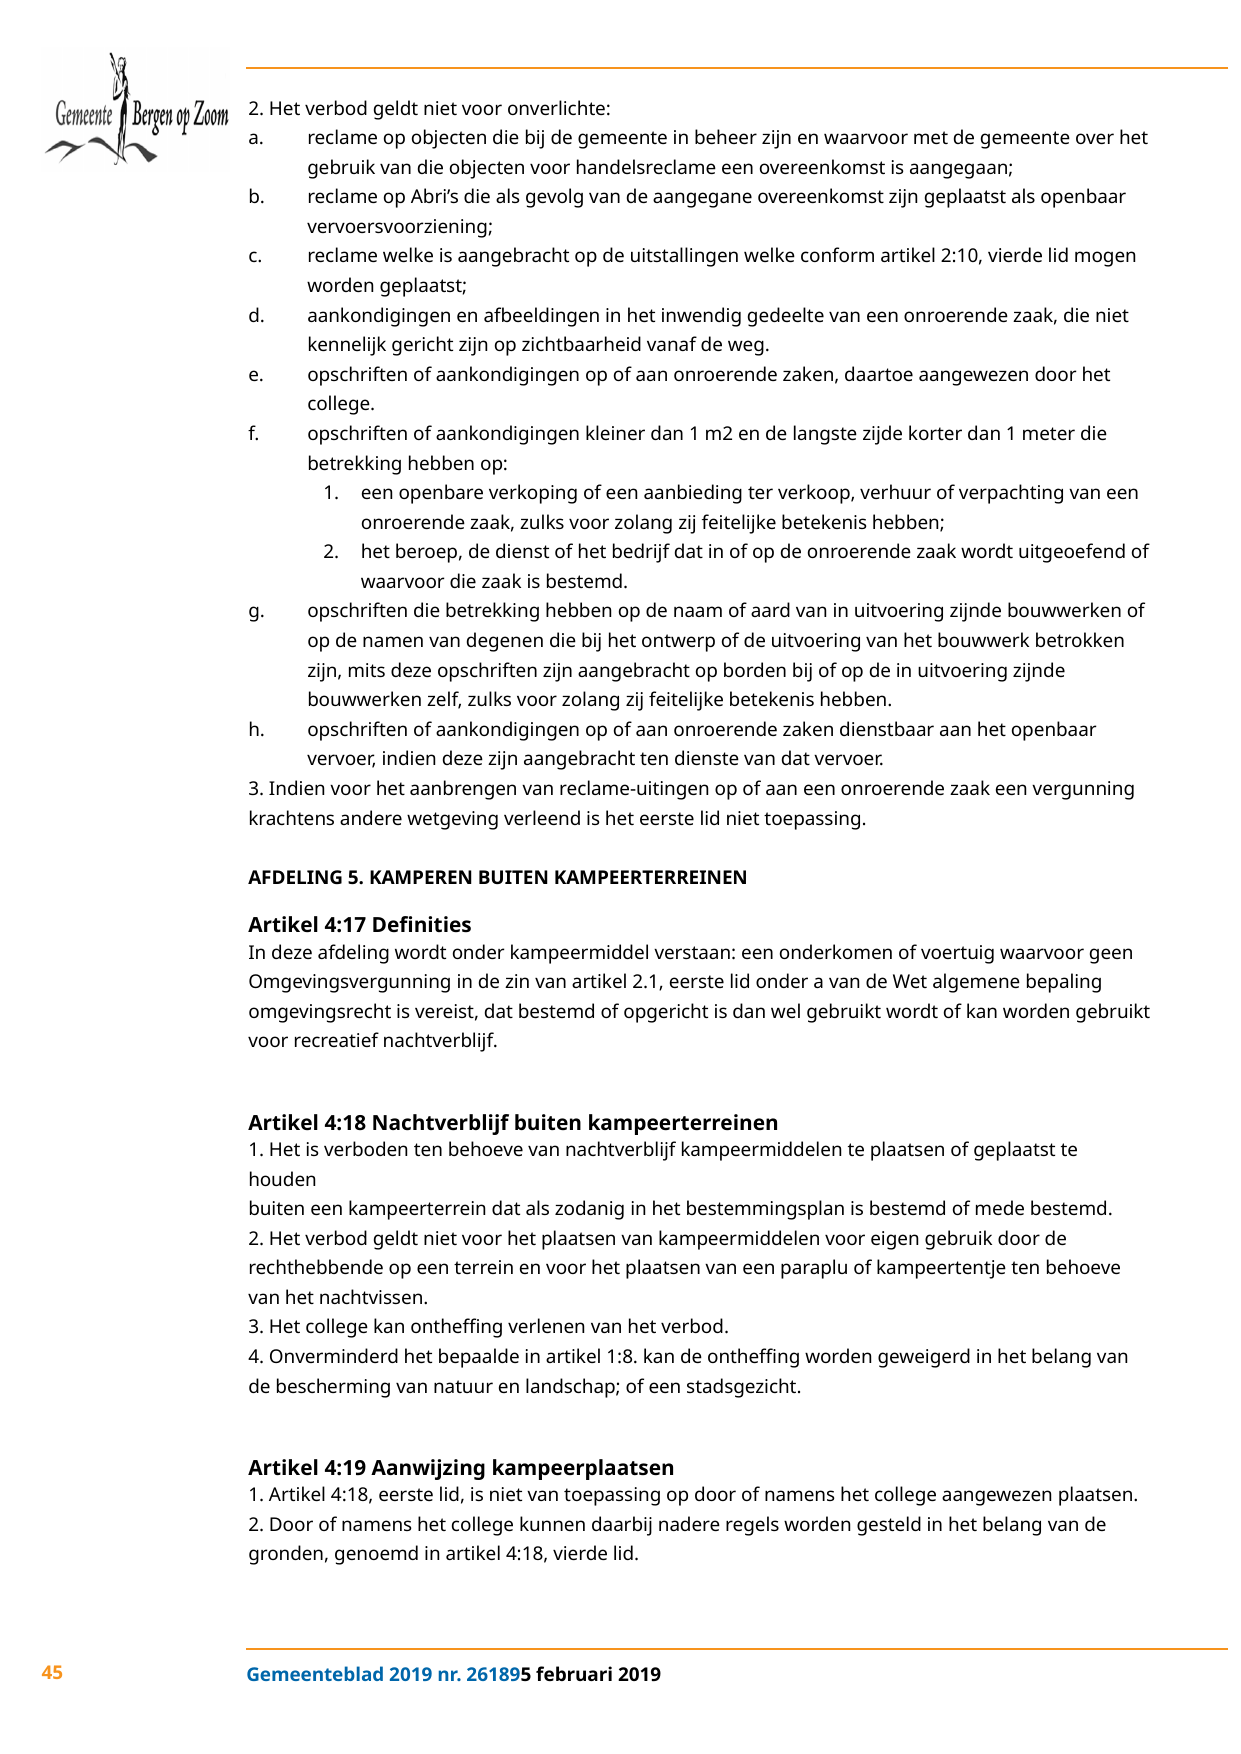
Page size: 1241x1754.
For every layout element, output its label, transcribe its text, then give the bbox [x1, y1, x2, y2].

list opschriften of aankondigingen op of aan onroerende zaken, daartoe aangewezen door het college. [248, 361, 1152, 416]
text Artikel 4:17 Definities [248, 911, 1152, 939]
text 1. Artikel 4:18, eerste lid, is niet van toepassing op door of namens het college aangewezen plaatsen. [248, 1481, 1152, 1507]
list opschriften of aankondigingen kleiner dan 1 m2 en de langste zijde korter dan 1 meter die betrekking hebben op: [248, 420, 1152, 476]
text AFDELING 5. KAMPEREN BUITEN KAMPEERTERREINEN [248, 864, 1152, 890]
list het beroep, de dienst of het bedrijf dat in of op de onroerende zaak wordt uitgeoefend of waarvoor die zaak is bestemd. [323, 538, 1152, 594]
list reclame op Abri’s die als gevolg van de aangegane overeenkomst zijn geplaatst als openbaar vervoersvoorziening; [248, 183, 1152, 239]
list reclame welke is aangebracht op de uitstallingen welke conform artikel 2:10, vierde lid mogen worden geplaatst; [248, 243, 1152, 298]
list opschriften die betrekking hebben op de naam of aard van in uitvoering zijnde bouwwerken of op de namen van degenen die bij het ontwerp of de uitvoering van het bouwwerk betrokken zijn, mits deze opschriften zijn aangebracht op borden bij of op de in uitvoering zijnde bouwwerken zelf, zulks voor zolang zij feitelijke betekenis hebben. [248, 598, 1152, 712]
picture [41, 47, 231, 172]
text 4. Onverminderd het bepaalde in artikel 1:8. kan de ontheffing worden geweigerd in het belang van de bescherming van natuur en landschap; of een stadsgezicht. [248, 1343, 1152, 1398]
list reclame op objecten die bij de gemeente in beheer zijn en waarvoor met de gemeente over het gebruik van die objecten voor handelsreclame een overeenkomst is aangegaan; [248, 124, 1152, 180]
text buiten een kampeerterrein dat als zodanig in het bestemmingsplan is bestemd of mede bestemd. [248, 1195, 1152, 1221]
text 2. Het verbod geldt niet voor het plaatsen van kampeermiddelen voor eigen gebruik door de rechthebbende op een terrein en voor het plaatsen van een paraplu of kampeertentje ten behoeve van het nachtvissen. [248, 1225, 1152, 1310]
text 2. Het verbod geldt niet voor onverlichte: [248, 95, 1152, 121]
text In deze afdeling wordt onder kampeermiddel verstaan: een onderkomen of voertuig waarvoor geen Omgevingsvergunning in de zin van artikel 2.1, eerste lid onder a van de Wet algemene bepaling omgevingsrecht is vereist, dat bestemd of opgericht is dan wel gebruikt wordt of kan worden gebruikt voor recreatief nachtverblijf. [248, 939, 1152, 1053]
list opschriften of aankondigingen op of aan onroerende zaken dienstbaar aan het openbaar vervoer, indien deze zijn aangebracht ten dienste van dat vervoer. [248, 716, 1152, 771]
text 3. Het college kan ontheffing verlenen van het verbod. [248, 1314, 1152, 1339]
text 3. Indien voor het aanbrengen van reclame-uitingen op of aan een onroerende zaak een vergunning krachtens andere wetgeving verleend is het eerste lid niet toepassing. [248, 775, 1152, 831]
list aankondigingen en afbeeldingen in het inwendig gedeelte van een onroerende zaak, die niet kennelijk gericht zijn op zichtbaarheid vanaf de weg. [248, 302, 1152, 357]
text 1. Het is verboden ten behoeve van nachtverblijf kampeermiddelen te plaatsen of geplaatst te houden [248, 1136, 1152, 1191]
text Artikel 4:19 Aanwijzing kampeerplaatsen [248, 1453, 1152, 1481]
list een openbare verkoping of een aanbieding ter verkoop, verhuur of verpachting van een onroerende zaak, zulks voor zolang zij feitelijke betekenis hebben; [323, 479, 1152, 535]
text Artikel 4:18 Nachtverblijf buiten kampeerterreinen [248, 1108, 1152, 1136]
text 2. Door of namens het college kunnen daarbij nadere regels worden gesteld in het belang van de gronden, genoemd in artikel 4:18, vierde lid. [248, 1511, 1152, 1566]
